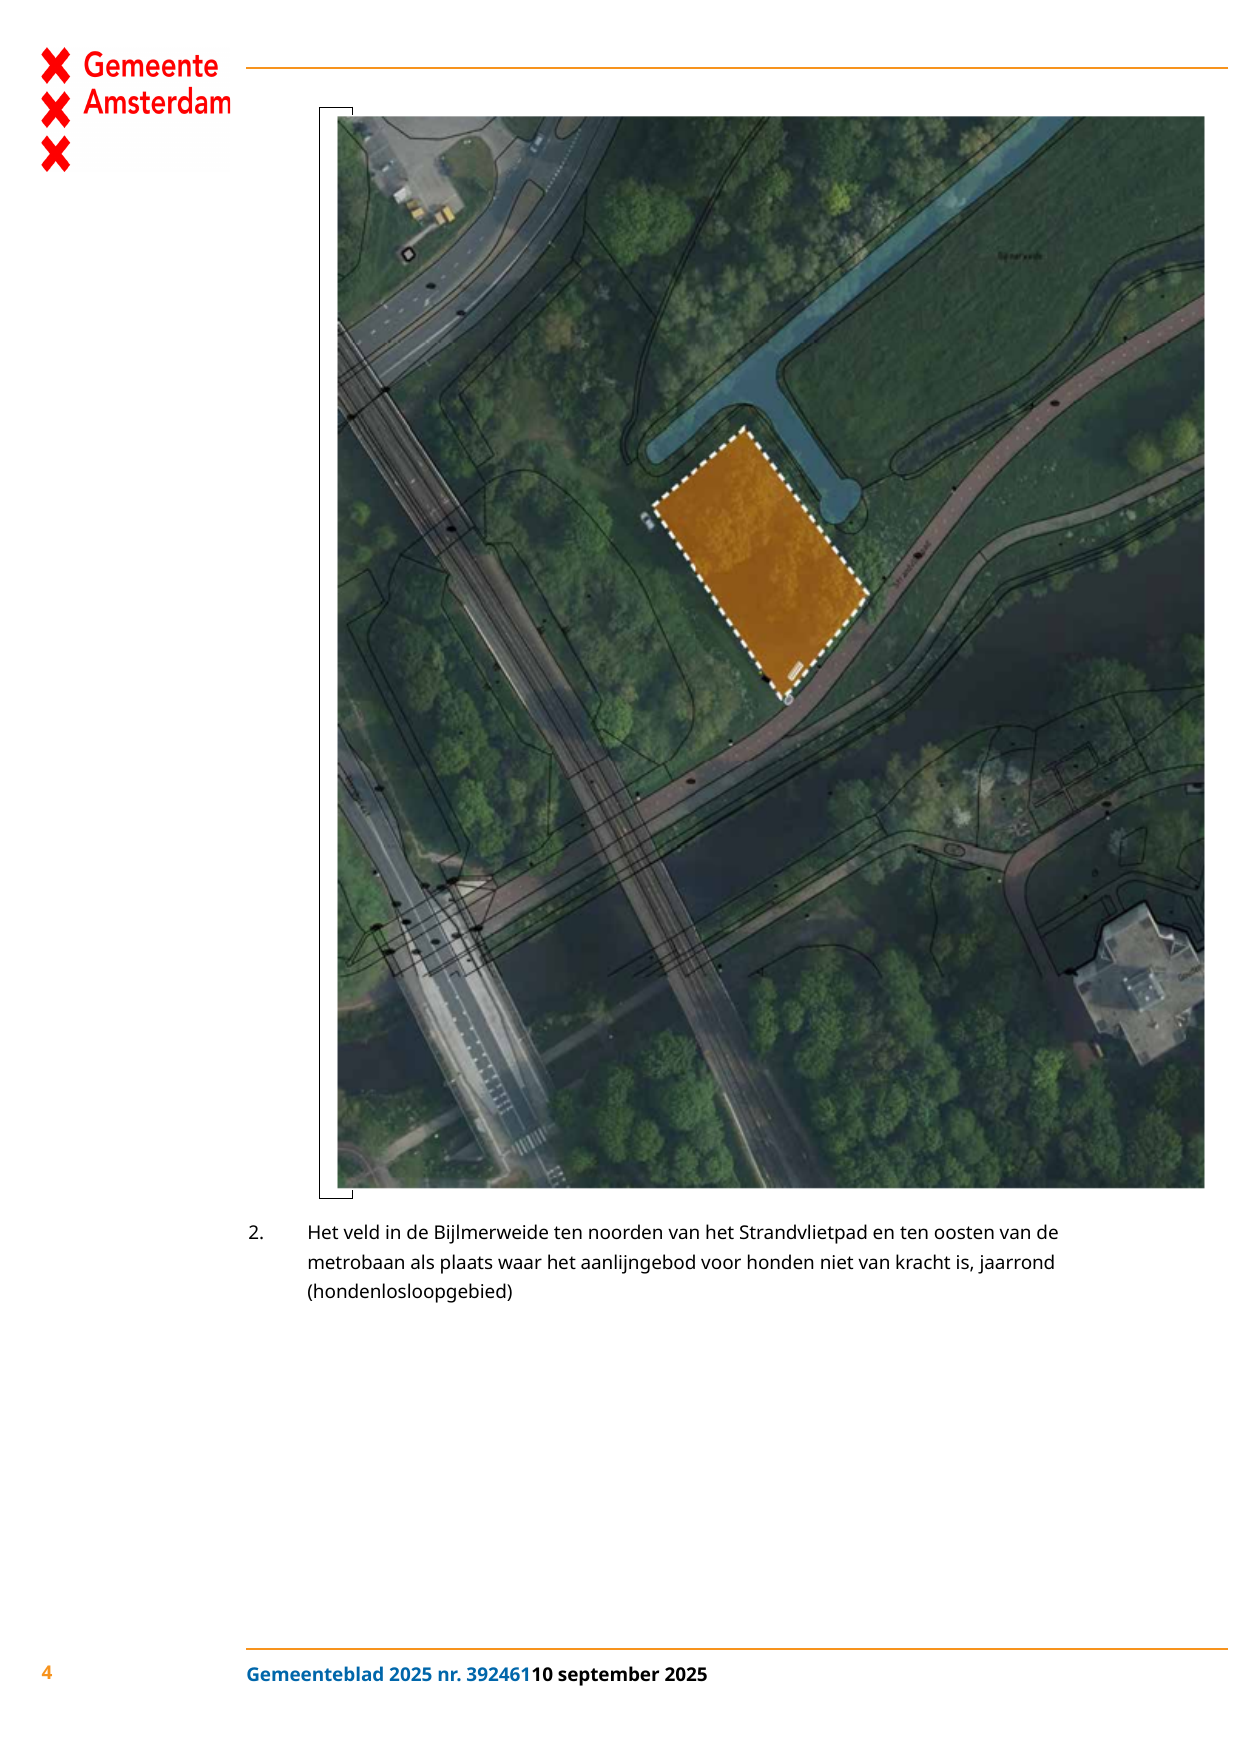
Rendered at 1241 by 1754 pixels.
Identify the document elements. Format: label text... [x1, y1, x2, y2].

picture [41, 47, 231, 172]
list Het veld in de Bijlmerweide ten noorden van het Strandvlietpad en ten oosten van de metrobaan als plaats waar het aanlijngebod voor honden niet van kracht is, jaarrond (hondenlosloopgebied) [248, 1219, 1152, 1304]
picture [327, 115, 1214, 1190]
